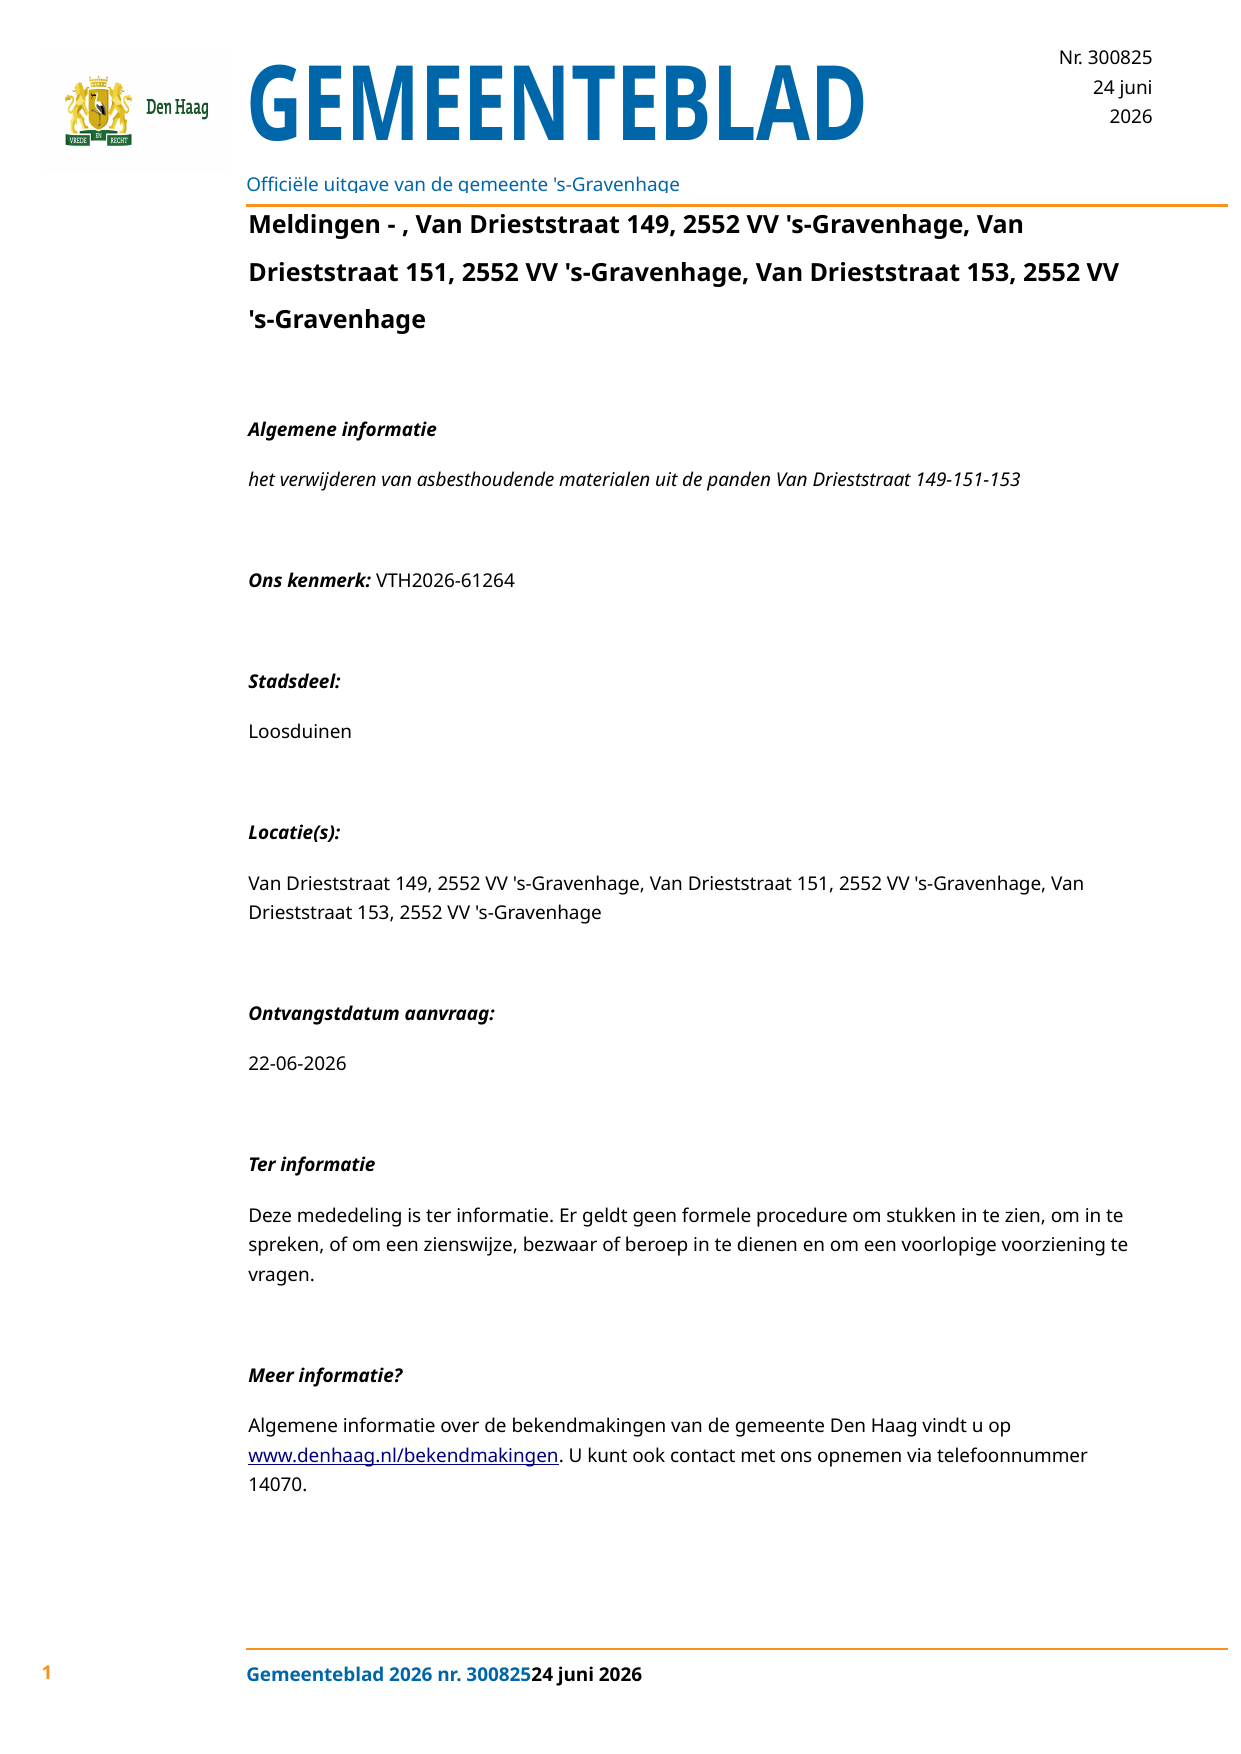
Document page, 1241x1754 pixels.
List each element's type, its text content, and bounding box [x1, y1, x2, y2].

text Meer informatie? [248, 1362, 1152, 1387]
text 22-06-2026 [248, 1051, 1152, 1076]
text Algemene informatie [248, 416, 1152, 442]
text Ontvangstdatum aanvraag: [248, 1000, 1152, 1026]
text Meldingen - , Van Drieststraat 149, 2552 VV 's-Gravenhage, Van Drieststraat 151, 2552 VV 's-Gravenhage, Van Drieststraat 153, 2552 VV 's-Gravenhage [248, 207, 1152, 336]
text Van Drieststraat 149, 2552 VV 's-Gravenhage, Van Drieststraat 151, 2552 VV 's-Gravenhage, Van Drieststraat 153, 2552 VV 's-Gravenhage [248, 870, 1152, 925]
picture [41, 47, 231, 172]
text Locatie(s): [248, 819, 1152, 845]
text Stadsdeel: [248, 668, 1152, 694]
text het verwijderen van asbesthoudende materialen uit de panden Van Drieststraat 149-151-153 [248, 466, 1152, 492]
text Algemene informatie over de bekendmakingen van de gemeente Den Haag vindt u op www.denhaag.nl/bekendmakingen. U kunt ook contact met ons opnemen via telefoonnummer 14070. [248, 1412, 1152, 1497]
text Ons kenmerk: VTH2026-61264 [248, 567, 1152, 593]
text Loosduinen [248, 718, 1152, 744]
text Deze mededeling is ter informatie. Er geldt geen formele procedure om stukken in te zien, om in te spreken, of om een zienswijze, bezwaar of beroep in te dienen en om een voorlopige voorziening te vragen. [248, 1202, 1152, 1287]
text Ter informatie [248, 1151, 1152, 1177]
